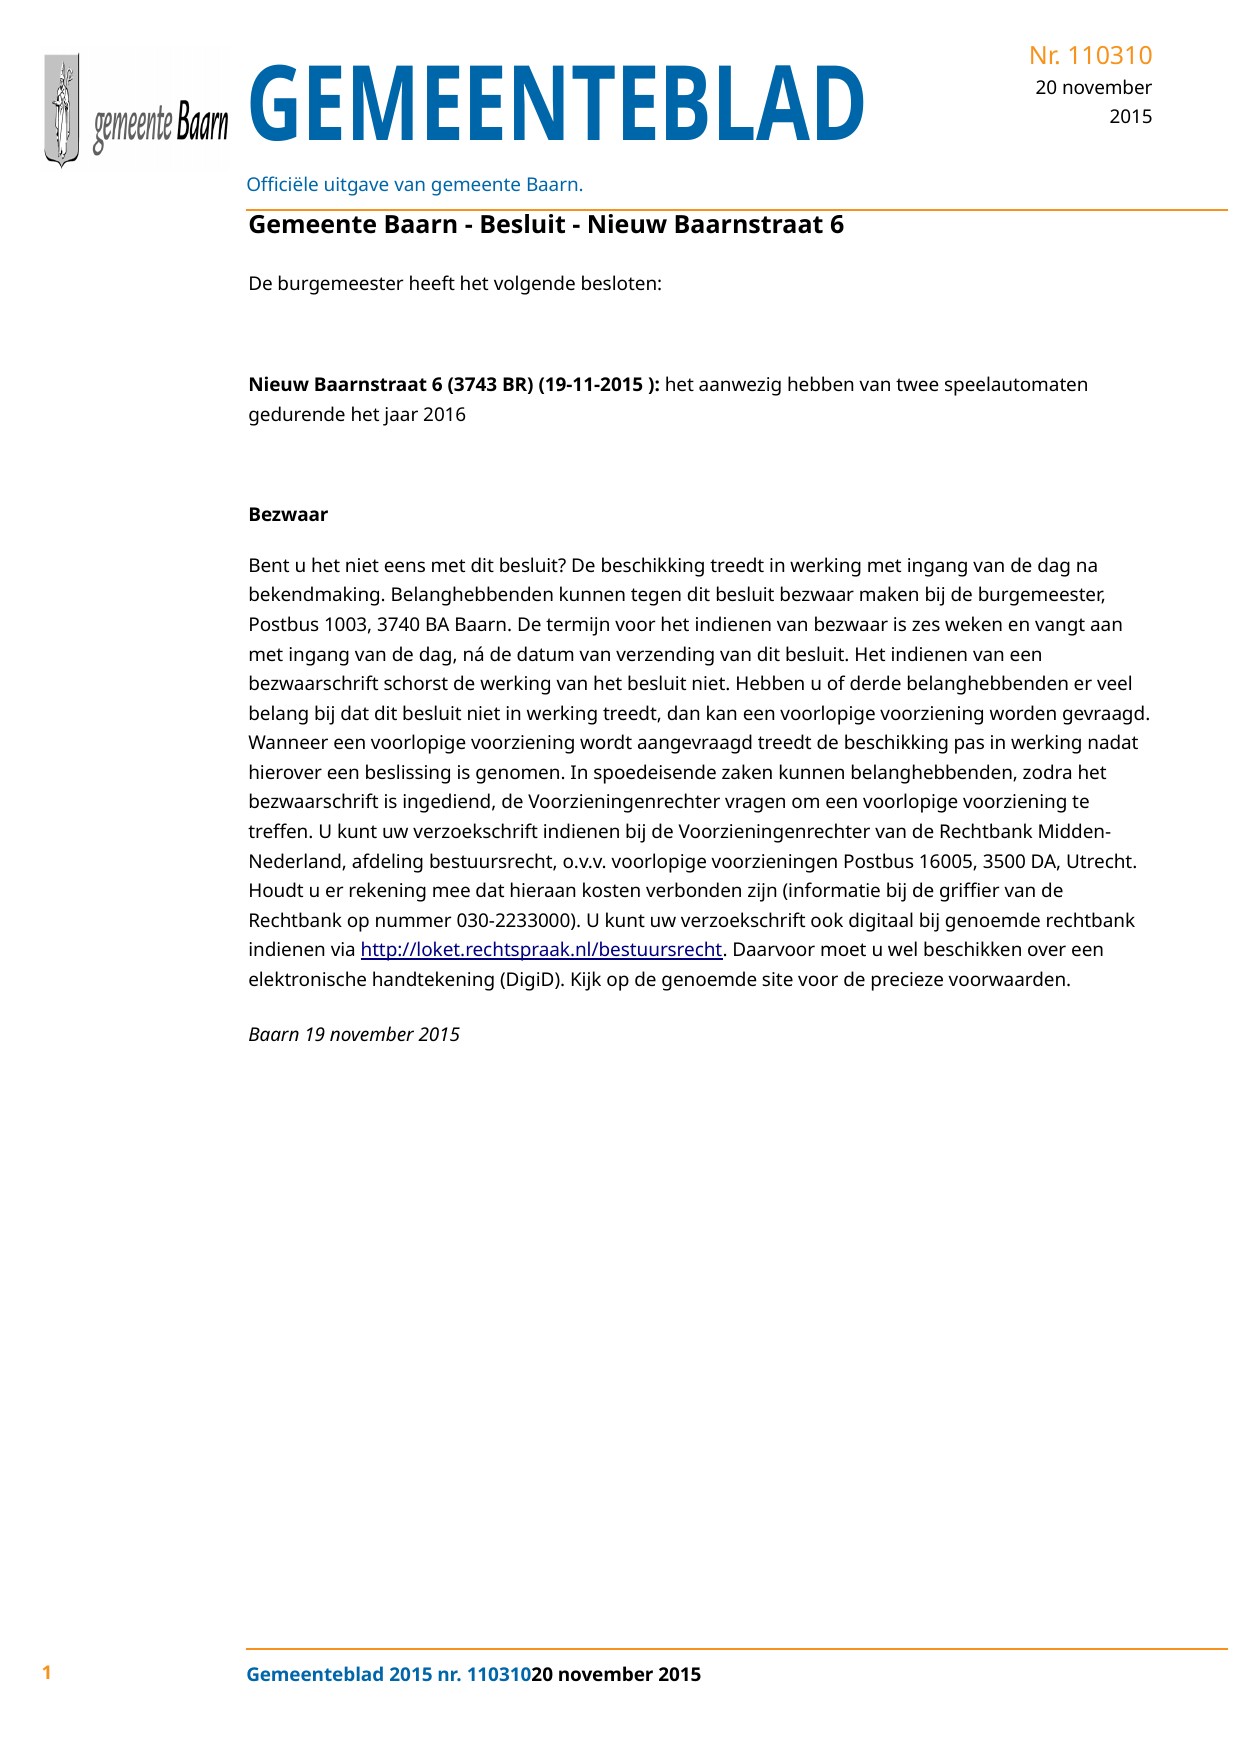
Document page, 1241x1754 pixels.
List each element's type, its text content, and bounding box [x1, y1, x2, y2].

text Bent u het niet eens met dit besluit? De beschikking treedt in werking met ingang van de dag na bekendmaking. Belanghebbenden kunnen tegen dit besluit bezwaar maken bij de burgemeester, Postbus 1003, 3740 BA Baarn. De termijn voor het indienen van bezwaar is zes weken en vangt aan met ingang van de dag, ná de datum van verzending van dit besluit. Het indienen van een bezwaarschrift schorst de werking van het besluit niet. Hebben u of derde belanghebbenden er veel belang bij dat dit besluit niet in werking treedt, dan kan een voorlopige voorziening worden gevraagd. Wanneer een voorlopige voorziening wordt aangevraagd treedt de beschikking pas in werking nadat hierover een beslissing is genomen. In spoedeisende zaken kunnen belanghebbenden, zodra het bezwaarschrift is ingediend, de Voorzieningenrechter vragen om een voorlopige voorziening te treffen. U kunt uw verzoekschrift indienen bij de Voorzieningenrechter van de Rechtbank Midden-Nederland, afdeling bestuursrecht, o.v.v. voorlopige voorzieningen Postbus 16005, 3500 DA, Utrecht. Houdt u er rekening mee dat hieraan kosten verbonden zijn (informatie bij de griffier van de Rechtbank op nummer 030-2233000). U kunt uw verzoekschrift ook digitaal bij genoemde rechtbank indienen via http://loket.rechtspraak.nl/bestuursrecht. Daarvoor moet u wel beschikken over een elektronische handtekening (DigiD). Kijk op de genoemde site voor de precieze voorwaarden. [248, 552, 1152, 992]
picture [41, 47, 231, 172]
text Gemeente Baarn - Besluit - Nieuw Baarnstraat 6 [248, 211, 1152, 241]
text Bezwaar [248, 502, 1152, 527]
text Nieuw Baarnstraat 6 (3743 BR) (19-11-2015 ): het aanwezig hebben van twee speelautomaten gedurende het jaar 2016 [248, 371, 1152, 426]
text De burgemeester heeft het volgende besloten: [248, 270, 1152, 296]
text Baarn 19 november 2015 [248, 1021, 1152, 1047]
